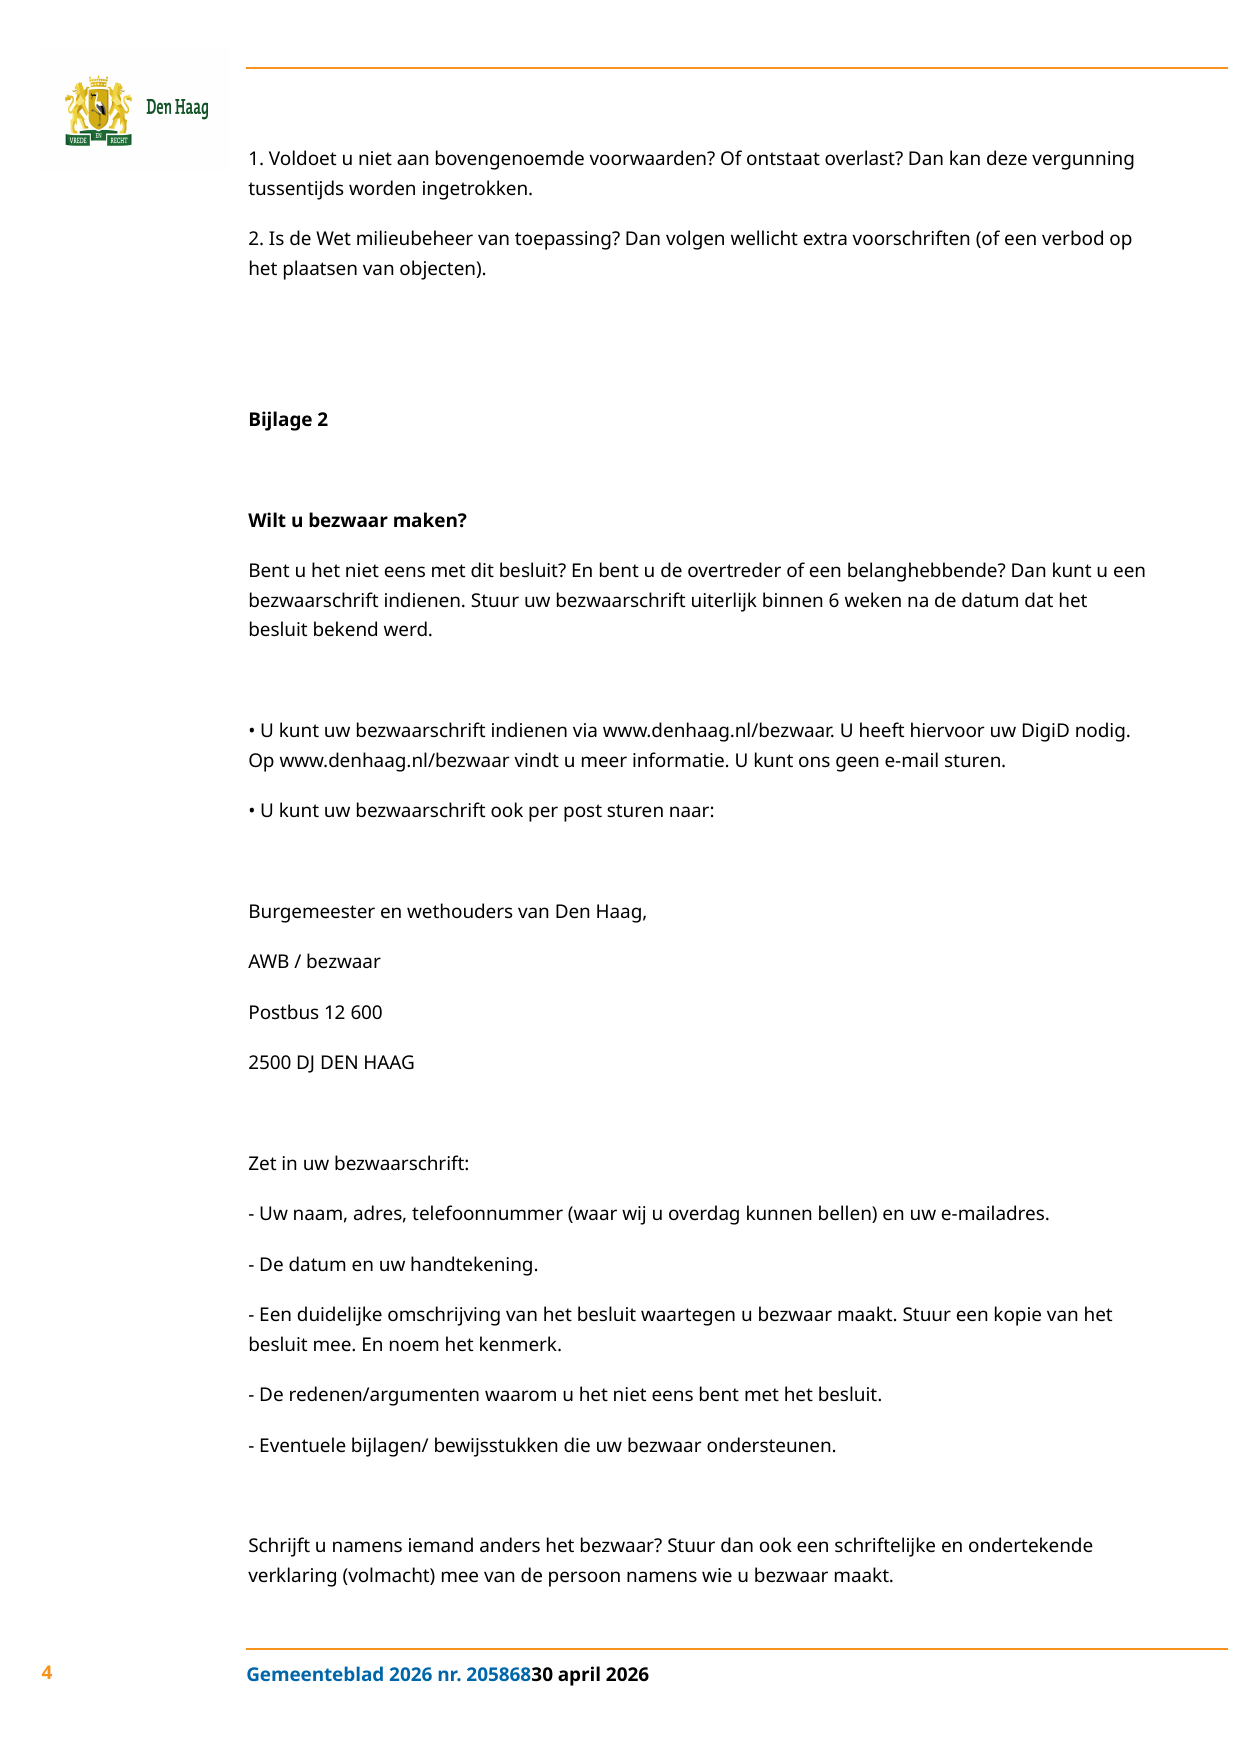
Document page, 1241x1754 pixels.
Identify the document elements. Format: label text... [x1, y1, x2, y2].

text 2. Is de Wet milieubeheer van toepassing? Dan volgen wellicht extra voorschriften (of een verbod op het plaatsen van objecten). [248, 225, 1152, 281]
text AWB / bezwaar [248, 948, 1152, 974]
text • U kunt uw bezwaarschrift indienen via www.denhaag.nl/bezwaar. U heeft hiervoor uw DigiD nodig. Op www.denhaag.nl/bezwaar vindt u meer informatie. U kunt ons geen e-mail sturen. [248, 717, 1152, 773]
text Wilt u bezwaar maken? [248, 507, 1152, 533]
text - Uw naam, adres, telefoonnummer (waar wij u overdag kunnen bellen) en uw e-mailadres. [248, 1201, 1152, 1226]
text 2500 DJ DEN HAAG [248, 1049, 1152, 1075]
text Bent u het niet eens met dit besluit? En bent u de overtreder of een belanghebbende? Dan kunt u een bezwaarschrift indienen. Stuur uw bezwaarschrift uiterlijk binnen 6 weken na de datum dat het besluit bekend werd. [248, 557, 1152, 642]
text - Eventuele bijlagen/ bewijsstukken die uw bezwaar ondersteunen. [248, 1432, 1152, 1458]
text Burgemeester en wethouders van Den Haag, [248, 898, 1152, 924]
text • U kunt uw bezwaarschrift ook per post sturen naar: [248, 797, 1152, 823]
text 1. Voldoet u niet aan bovengenoemde voorwaarden? Of ontstaat overlast? Dan kan deze vergunning tussentijds worden ingetrokken. [248, 145, 1152, 201]
text Zet in uw bezwaarschrift: [248, 1150, 1152, 1176]
text Schrijft u namens iemand anders het bezwaar? Stuur dan ook een schriftelijke en ondertekende verklaring (volmacht) mee van de persoon namens wie u bezwaar maakt. [248, 1533, 1152, 1588]
text - Een duidelijke omschrijving van het besluit waartegen u bezwaar maakt. Stuur een kopie van het besluit mee. En noem het kenmerk. [248, 1301, 1152, 1357]
text Postbus 12 600 [248, 999, 1152, 1025]
text - De redenen/argumenten waarom u het niet eens bent met het besluit. [248, 1381, 1152, 1407]
picture [41, 47, 231, 172]
text Bijlage 2 [248, 406, 1152, 432]
text - De datum en uw handtekening. [248, 1251, 1152, 1277]
